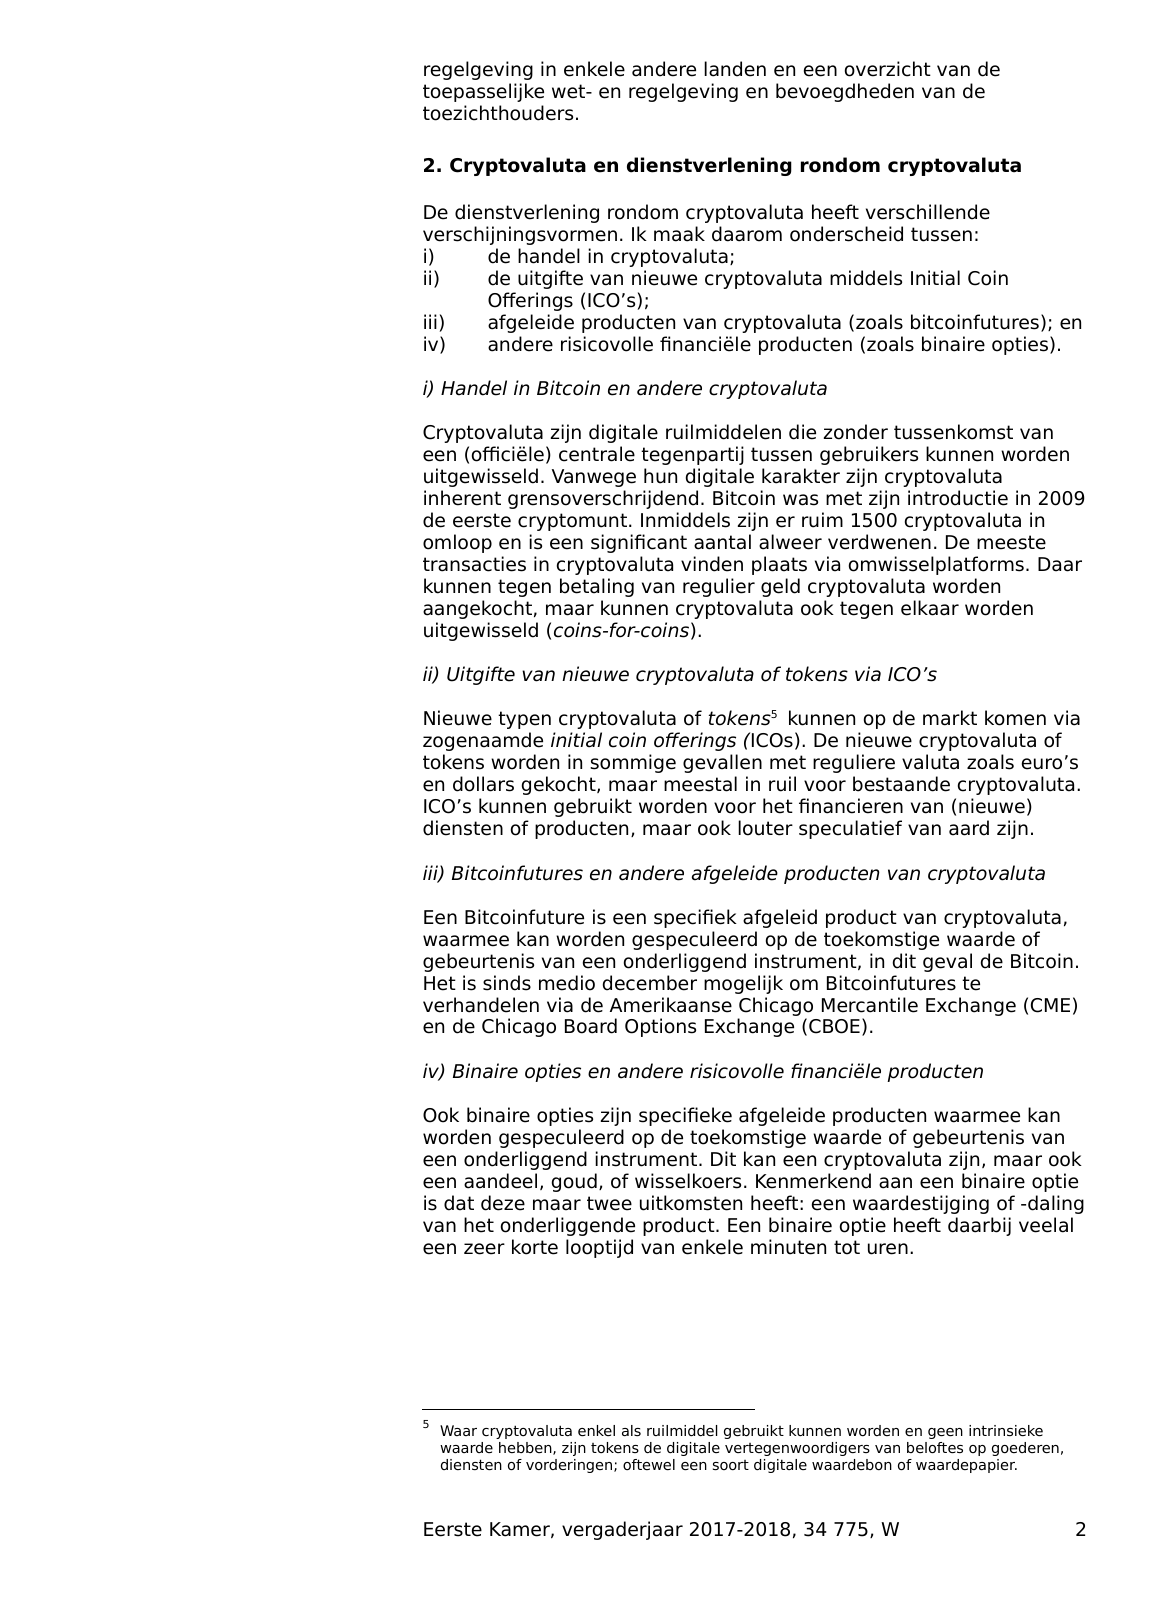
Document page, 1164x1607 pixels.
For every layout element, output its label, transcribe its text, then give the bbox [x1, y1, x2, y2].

text ii) de uitgifte van nieuwe cryptovaluta middels Initial Coin Offerings (ICO’s); [422, 268, 1087, 312]
subtitle i) Handel in Bitcoin en andere cryptovaluta [422, 378, 1087, 400]
text Waar cryptovaluta enkel als ruilmiddel gebruikt kunnen worden en geen intrinsieke waarde hebben, zijn tokens de digitale vertegenwoordigers van beloftes op goederen, diensten of vorderingen; oftewel een soort digitale waardebon of waardepapier. [422, 1418, 1087, 1474]
subtitle iii) Bitcoinfutures en andere afgeleide producten van cryptovaluta [422, 862, 1087, 884]
text Cryptovaluta zijn digitale ruilmiddelen die zonder tussenkomst van een (officiële) centrale tegenpartij tussen gebruikers kunnen worden uitgewisseld. Vanwege hun digitale karakter zijn cryptovaluta inherent grensoverschrijdend. Bitcoin was met zijn introductie in 2009 de eerste cryptomunt. Inmiddels zijn er ruim 1500 cryptovaluta in omloop en is een significant aantal alweer verdwenen. De meeste transacties in cryptovaluta vinden plaats via omwisselplatforms. Daar kunnen tegen betaling van regulier geld cryptovaluta worden aangekocht, maar kunnen cryptovaluta ook tegen elkaar worden uitgewisseld (coins-for-coins). [422, 422, 1087, 642]
text De dienstverlening rondom cryptovaluta heeft verschillende verschijningsvormen. Ik maak daarom onderscheid tussen: [422, 202, 1087, 246]
text Ook binaire opties zijn specifieke afgeleide producten waarmee kan worden gespeculeerd op de toekomstige waarde of gebeurtenis van een onderliggend instrument. Dit kan een cryptovaluta zijn, maar ook een aandeel, goud, of wisselkoers. Kenmerkend aan een binaire optie is dat deze maar twee uitkomsten heeft: een waardestijging of -daling van het onderliggende product. Een binaire optie heeft daarbij veelal een zeer korte looptijd van enkele minuten tot uren. [422, 1105, 1087, 1259]
text Een Bitcoinfuture is een specifiek afgeleid product van cryptovaluta, waarmee kan worden gespeculeerd op de toekomstige waarde of gebeurtenis van een onderliggend instrument, in dit geval de Bitcoin. Het is sinds medio december mogelijk om Bitcoinfutures te verhandelen via de Amerikaanse Chicago Mercantile Exchange (CME) en de Chicago Board Options Exchange (CBOE). [422, 907, 1087, 1038]
text iii) afgeleide producten van cryptovaluta (zoals bitcoinfutures); en [422, 312, 1087, 334]
subtitle iv) Binaire opties en andere risicovolle financiële producten [422, 1061, 1087, 1083]
text iv) andere risicovolle financiële producten (zoals binaire opties). [422, 334, 1087, 356]
subtitle ii) Uitgifte van nieuwe cryptovaluta of tokens via ICO’s [422, 664, 1087, 686]
text Nieuwe typen cryptovaluta of tokens kunnen op de markt komen via zogenaamde initial coin offerings (ICOs). De nieuwe cryptovaluta of tokens worden in sommige gevallen met reguliere valuta zoals euro’s en dollars gekocht, maar meestal in ruil voor bestaande cryptovaluta. ICO’s kunnen gebruikt worden voor het financieren van (nieuwe) diensten of producten, maar ook louter speculatief van aard zijn. [422, 708, 1087, 840]
text regelgeving in enkele andere landen en een overzicht van de toepasselijke wet- en regelgeving en bevoegdheden van de toezichthouders. [422, 59, 1087, 125]
text i) de handel in cryptovaluta; [422, 246, 1087, 268]
subtitle 2. Cryptovaluta en dienstverlening rondom cryptovaluta [422, 155, 1087, 177]
